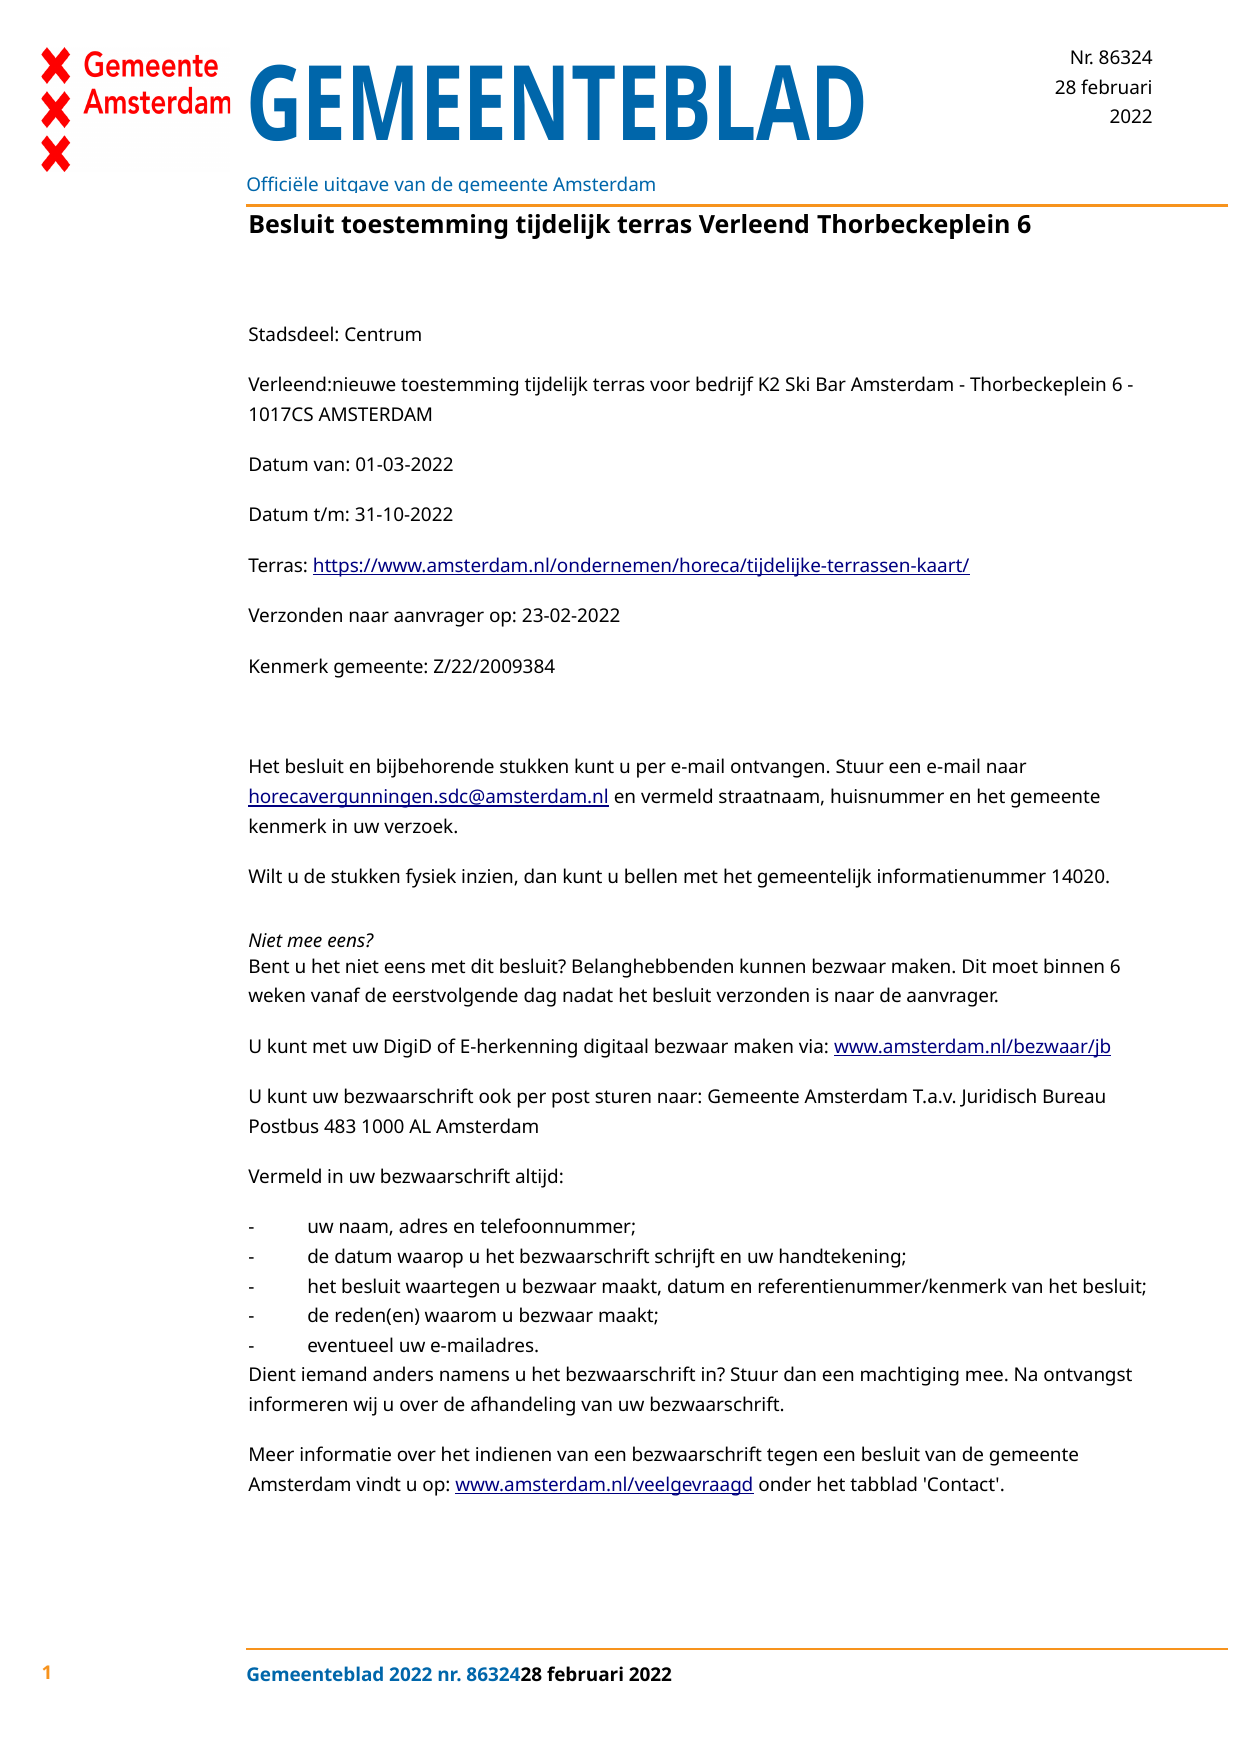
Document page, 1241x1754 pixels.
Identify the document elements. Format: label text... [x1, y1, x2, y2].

text Niet mee eens? [248, 927, 1152, 953]
text Stadsdeel: Centrum [248, 321, 1152, 346]
text Terras: https://www.amsterdam.nl/ondernemen/horeca/tijdelijke-terrassen-kaart/ [248, 552, 1152, 578]
text Kenmerk gemeente: Z/22/2009384 [248, 653, 1152, 678]
list de datum waarop u het bezwaarschrift schrijft en uw handtekening; [248, 1243, 1152, 1269]
text Verleend:nieuwe toestemming tijdelijk terras voor bedrijf K2 Ski Bar Amsterdam - Thorbeckeplein 6 - 1017CS AMSTERDAM [248, 371, 1152, 426]
text Besluit toestemming tijdelijk terras Verleend Thorbeckeplein 6 [248, 207, 1152, 241]
text Bent u het niet eens met dit besluit? Belanghebbenden kunnen bezwaar maken. Dit moet binnen 6 weken vanaf de eerstvolgende dag nadat het besluit verzonden is naar de aanvrager. [248, 953, 1152, 1008]
text Datum t/m: 31-10-2022 [248, 502, 1152, 527]
list het besluit waartegen u bezwaar maakt, datum en referentienummer/kenmerk van het besluit; [248, 1273, 1152, 1299]
text U kunt met uw DigiD of E-herkenning digitaal bezwaar maken via: www.amsterdam.nl/bezwaar/jb [248, 1033, 1152, 1059]
text Het besluit en bijbehorende stukken kunt u per e-mail ontvangen. Stuur een e-mail naar horecavergunningen.sdc@amsterdam.nl en vermeld straatnaam, huisnummer en het gemeente kenmerk in uw verzoek. [248, 754, 1152, 838]
list de reden(en) waarom u bezwaar maakt; [248, 1302, 1152, 1328]
text Datum van: 01-03-2022 [248, 451, 1152, 477]
list uw naam, adres en telefoonnummer; [248, 1214, 1152, 1239]
picture [41, 47, 231, 172]
text Verzonden naar aanvrager op: 23-02-2022 [248, 602, 1152, 628]
text Wilt u de stukken fysiek inzien, dan kunt u bellen met het gemeentelijk informatienummer 14020. [248, 863, 1152, 889]
text U kunt uw bezwaarschrift ook per post sturen naar: Gemeente Amsterdam T.a.v. Juridisch Bureau Postbus 483 1000 AL Amsterdam [248, 1083, 1152, 1139]
text Dient iemand anders namens u het bezwaarschrift in? Stuur dan een machtiging mee. Na ontvangst informeren wij u over de afhandeling van uw bezwaarschrift. [248, 1362, 1152, 1417]
text Meer informatie over het indienen van een bezwaarschrift tegen een besluit van de gemeente Amsterdam vindt u op: www.amsterdam.nl/veelgevraagd onder het tabblad 'Contact'. [248, 1442, 1152, 1497]
list eventueel uw e-mailadres. [248, 1332, 1152, 1358]
text Vermeld in uw bezwaarschrift altijd: [248, 1163, 1152, 1189]
